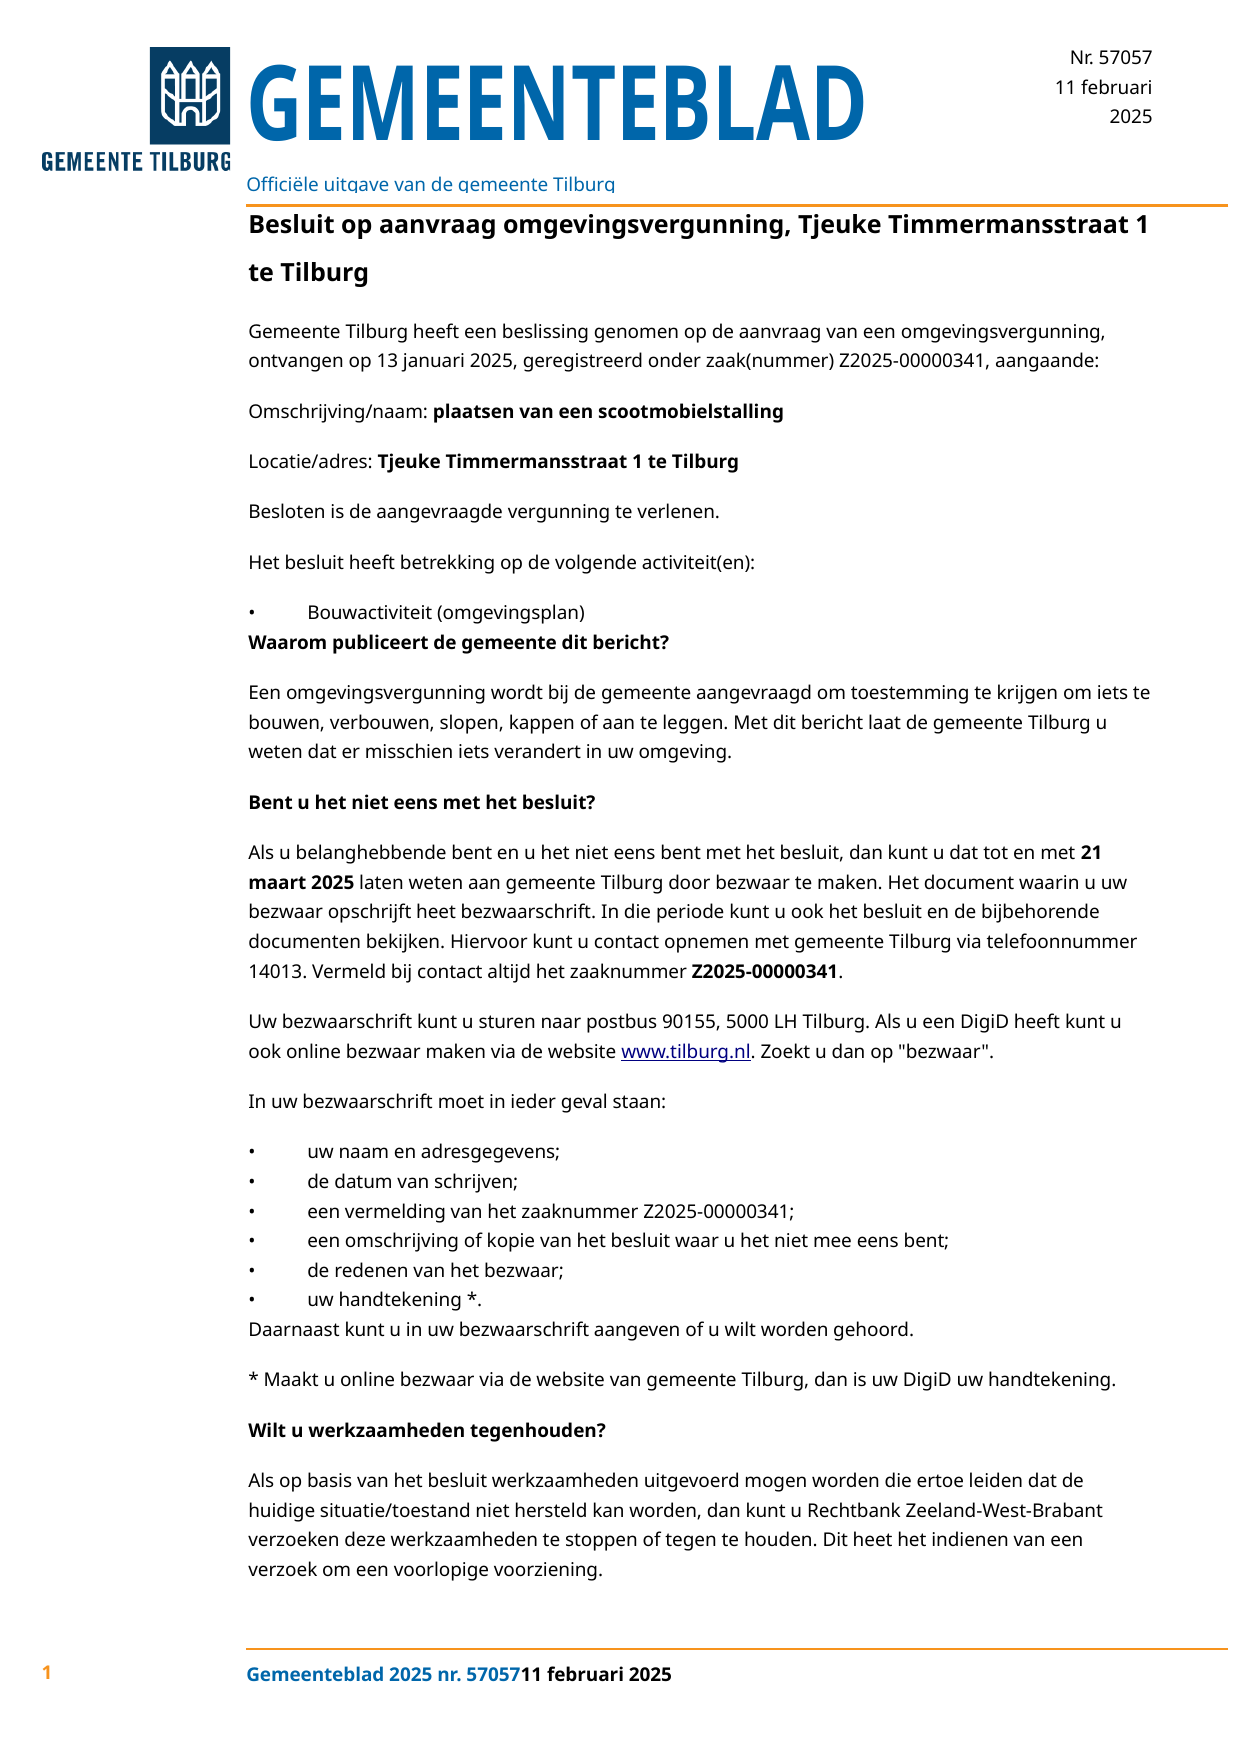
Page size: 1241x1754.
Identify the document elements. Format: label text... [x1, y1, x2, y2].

list de redenen van het bezwaar; [248, 1257, 1152, 1283]
text Besluit op aanvraag omgevingsvergunning, Tjeuke Timmermansstraat 1 te Tilburg [248, 207, 1152, 288]
list een vermelding van het zaaknummer Z2025-00000341; [248, 1198, 1152, 1224]
text Als u belanghebbende bent en u het niet eens bent met het besluit, dan kunt u dat tot en met 21 maart 2025 laten weten aan gemeente Tilburg door bezwaar te maken. Het document waarin u uw bezwaar opschrijft heet bezwaarschrift. In die periode kunt u ook het besluit en de bijbehorende documenten bekijken. Hiervoor kunt u contact opnemen met gemeente Tilburg via telefoonnummer 14013. Vermeld bij contact altijd het zaaknummer Z2025-00000341. [248, 839, 1152, 984]
list uw handtekening *. [248, 1287, 1152, 1312]
text Omschrijving/naam: plaatsen van een scootmobielstalling [248, 398, 1152, 424]
text Locatie/adres: Tjeuke Timmermansstraat 1 te Tilburg [248, 448, 1152, 474]
text Als op basis van het besluit werkzaamheden uitgevoerd mogen worden die ertoe leiden dat de huidige situatie/toestand niet hersteld kan worden, dan kunt u Rechtbank Zeeland-West-Brabant verzoeken deze werkzaamheden te stoppen of tegen te houden. Dit heet het indienen van een verzoek om een voorlopige voorziening. [248, 1467, 1152, 1582]
text Uw bezwaarschrift kunt u sturen naar postbus 90155, 5000 LH Tilburg. Als u een DigiD heeft kunt u ook online bezwaar maken via de website www.tilburg.nl. Zoekt u dan op "bezwaar". [248, 1008, 1152, 1064]
text Wilt u werkzaamheden tegenhouden? [248, 1417, 1152, 1443]
text * Maakt u online bezwaar via de website van gemeente Tilburg, dan is uw DigiD uw handtekening. [248, 1367, 1152, 1392]
text Gemeente Tilburg heeft een beslissing genomen op de aanvraag van een omgevingsvergunning, ontvangen op 13 januari 2025, geregistreerd onder zaak(nummer) Z2025-00000341, aangaande: [248, 318, 1152, 373]
list de datum van schrijven; [248, 1168, 1152, 1194]
list uw naam en adresgegevens; [248, 1139, 1152, 1164]
text Waarom publiceert de gemeente dit bericht? [248, 629, 1152, 655]
text Bent u het niet eens met het besluit? [248, 789, 1152, 815]
text Een omgevingsvergunning wordt bij de gemeente aangevraagd om toestemming te krijgen om iets te bouwen, verbouwen, slopen, kappen of aan te leggen. Met dit bericht laat de gemeente Tilburg u weten dat er misschien iets verandert in uw omgeving. [248, 679, 1152, 764]
list Bouwactiviteit (omgevingsplan) [248, 599, 1152, 625]
picture [41, 47, 231, 172]
text Het besluit heeft betrekking op de volgende activiteit(en): [248, 549, 1152, 575]
text Daarnaast kunt u in uw bezwaarschrift aangeven of u wilt worden gehoord. [248, 1316, 1152, 1342]
text Besloten is de aangevraagde vergunning te verlenen. [248, 499, 1152, 524]
list een omschrijving of kopie van het besluit waar u het niet mee eens bent; [248, 1227, 1152, 1253]
text In uw bezwaarschrift moet in ieder geval staan: [248, 1088, 1152, 1114]
